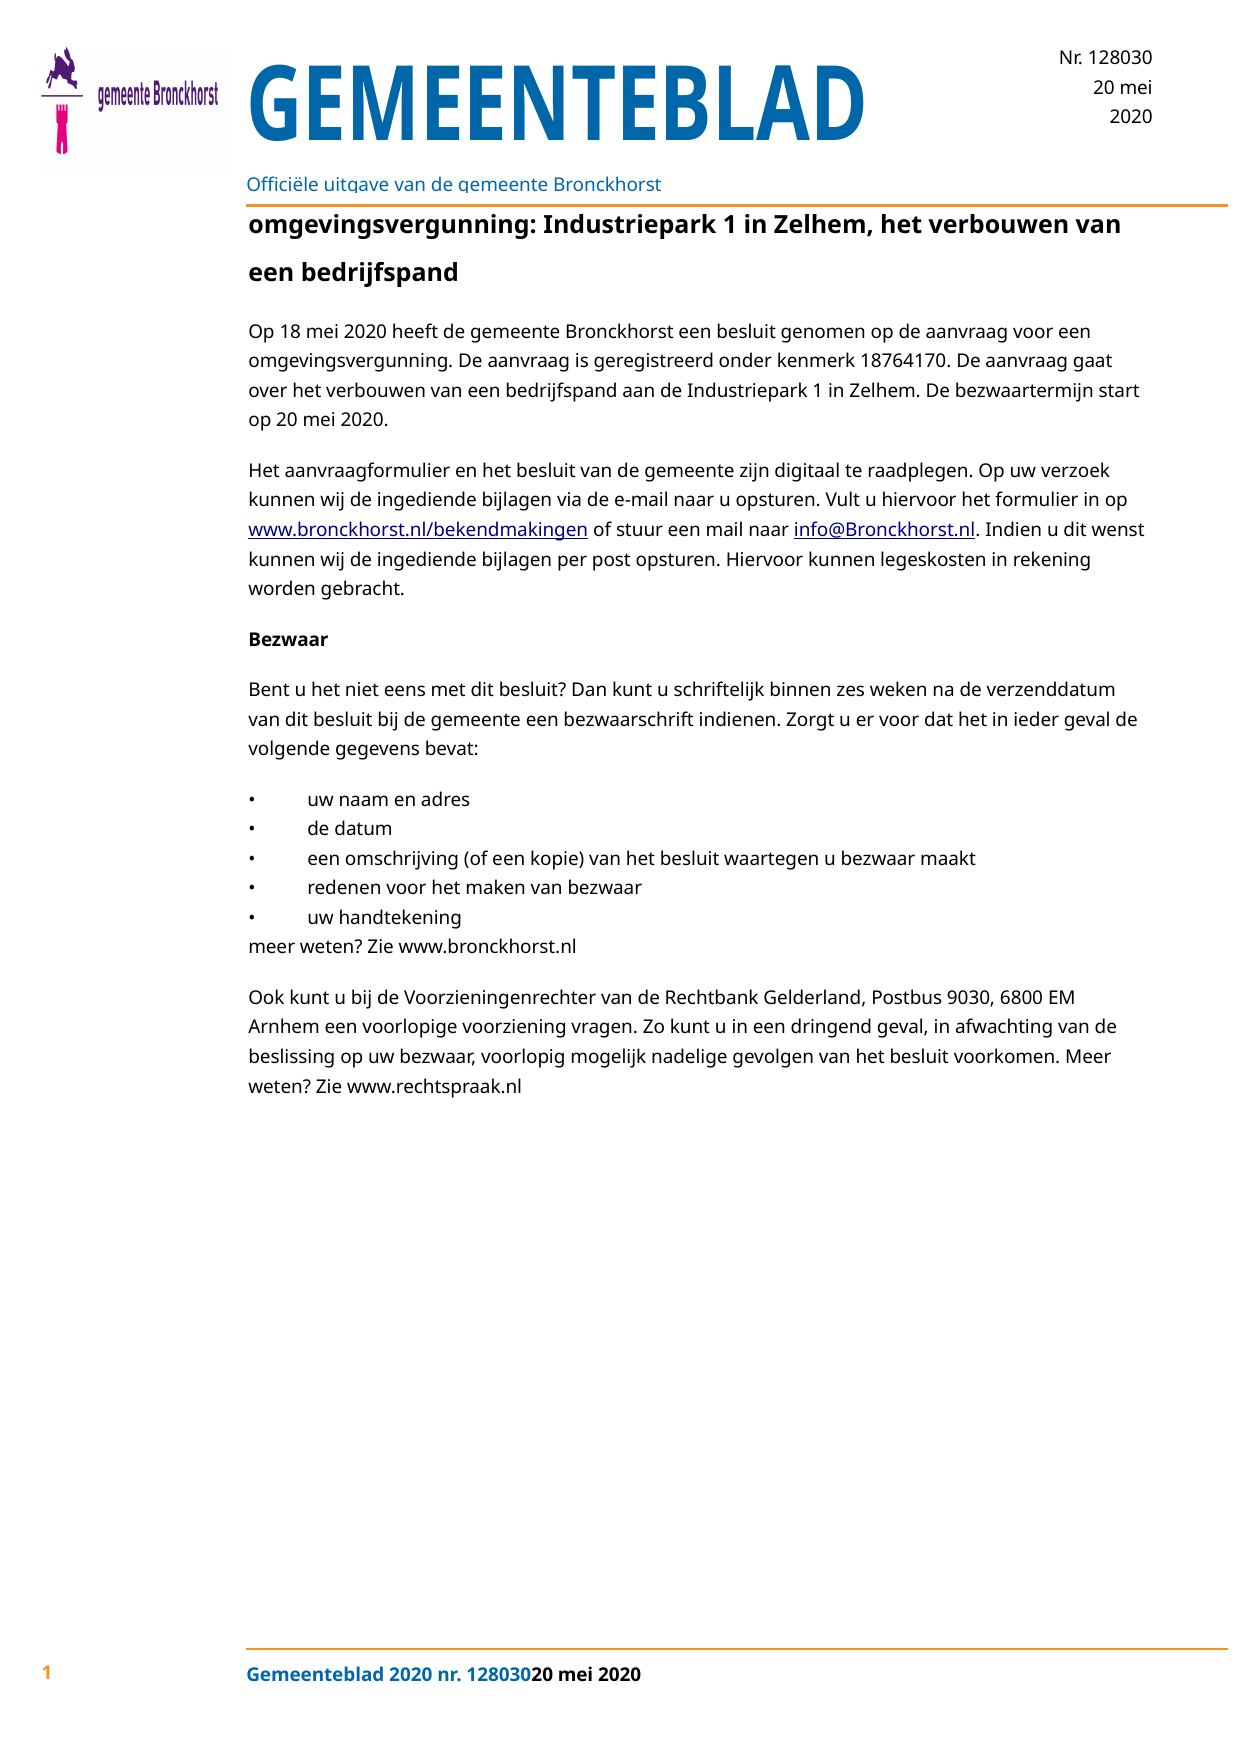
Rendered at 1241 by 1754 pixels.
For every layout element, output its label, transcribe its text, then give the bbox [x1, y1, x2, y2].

list een omschrijving (of een kopie) van het besluit waartegen u bezwaar maakt [248, 845, 1152, 871]
text Bezwaar [248, 626, 1152, 652]
text omgevingsvergunning: Industriepark 1 in Zelhem, het verbouwen van een bedrijfspand [248, 207, 1152, 288]
text Ook kunt u bij de Voorzieningenrechter van de Rechtbank Gelderland, Postbus 9030, 6800 EM Arnhem een voorlopige voorziening vragen. Zo kunt u in een dringend geval, in afwachting van de beslissing op uw bezwaar, voorlopig mogelijk nadelige gevolgen van het besluit voorkomen. Meer weten? Zie www.rechtspraak.nl [248, 984, 1152, 1099]
text Het aanvraagformulier en het besluit van de gemeente zijn digitaal te raadplegen. Op uw verzoek kunnen wij de ingediende bijlagen via de e-mail naar u opsturen. Vult u hiervoor het formulier in op www.bronckhorst.nl/bekendmakingen of stuur een mail naar info@Bronckhorst.nl. Indien u dit wenst kunnen wij de ingediende bijlagen per post opsturen. Hiervoor kunnen legeskosten in rekening worden gebracht. [248, 457, 1152, 601]
text meer weten? Zie www.bronckhorst.nl [248, 934, 1152, 959]
text Bent u het niet eens met dit besluit? Dan kunt u schriftelijk binnen zes weken na de verzenddatum van dit besluit bij de gemeente een bezwaarschrift indienen. Zorgt u er voor dat het in ieder geval de volgende gegevens bevat: [248, 676, 1152, 761]
list uw handtekening [248, 904, 1152, 930]
list redenen voor het maken van bezwaar [248, 874, 1152, 900]
list de datum [248, 815, 1152, 841]
list uw naam en adres [248, 786, 1152, 812]
text Op 18 mei 2020 heeft de gemeente Bronckhorst een besluit genomen op de aanvraag voor een omgevingsvergunning. De aanvraag is geregistreerd onder kenmerk 18764170. De aanvraag gaat over het verbouwen van een bedrijfspand aan de Industriepark 1 in Zelhem. De bezwaartermijn start op 20 mei 2020. [248, 318, 1152, 432]
picture [41, 47, 231, 172]
